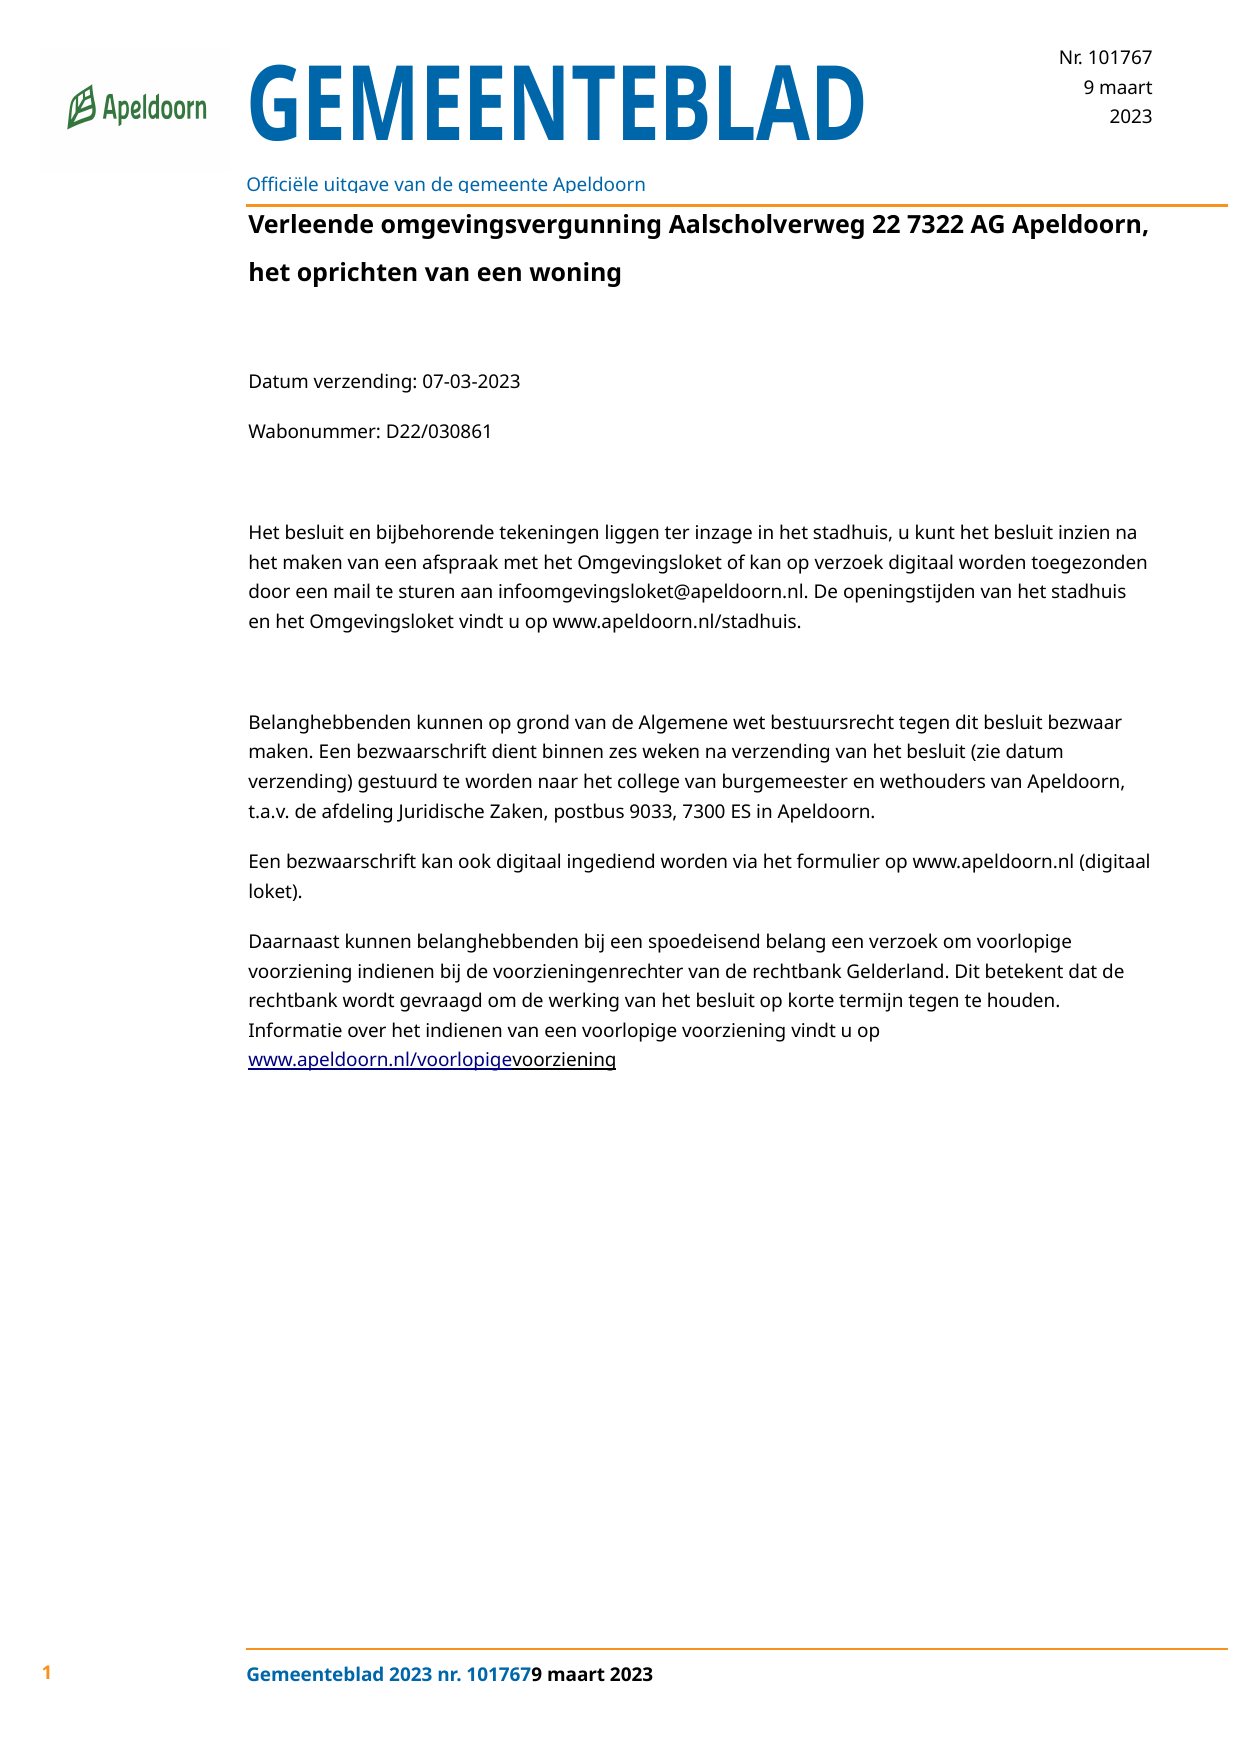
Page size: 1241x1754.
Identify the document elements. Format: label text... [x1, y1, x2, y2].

text Daarnaast kunnen belanghebbenden bij een spoedeisend belang een verzoek om voorlopige voorziening indienen bij de voorzieningenrechter van de rechtbank Gelderland. Dit betekent dat de rechtbank wordt gevraagd om de werking van het besluit op korte termijn tegen te houden. Informatie over het indienen van een voorlopige voorziening vindt u op www.apeldoorn.nl/voorlopigevoorziening [248, 928, 1152, 1072]
text Verleende omgevingsvergunning Aalscholverweg 22 7322 AG Apeldoorn, het oprichten van een woning [248, 207, 1152, 288]
text Wabonummer: D22/030861 [248, 419, 1152, 444]
text Een bezwaarschrift kan ook digitaal ingediend worden via het formulier op www.apeldoorn.nl (digitaal loket). [248, 848, 1152, 904]
text Het besluit en bijbehorende tekeningen liggen ter inzage in het stadhuis, u kunt het besluit inzien na het maken van een afspraak met het Omgevingsloket of kan op verzoek digitaal worden toegezonden door een mail te sturen aan infoomgevingsloket@apeldoorn.nl. De openingstijden van het stadhuis en het Omgevingsloket vindt u op www.apeldoorn.nl/stadhuis. [248, 519, 1152, 634]
text Datum verzending: 07-03-2023 [248, 368, 1152, 394]
picture [41, 47, 231, 172]
text Belanghebbenden kunnen op grond van de Algemene wet bestuursrecht tegen dit besluit bezwaar maken. Een bezwaarschrift dient binnen zes weken na verzending van het besluit (zie datum verzending) gestuurd te worden naar het college van burgemeester en wethouders van Apeldoorn, t.a.v. de afdeling Juridische Zaken, postbus 9033, 7300 ES in Apeldoorn. [248, 709, 1152, 824]
